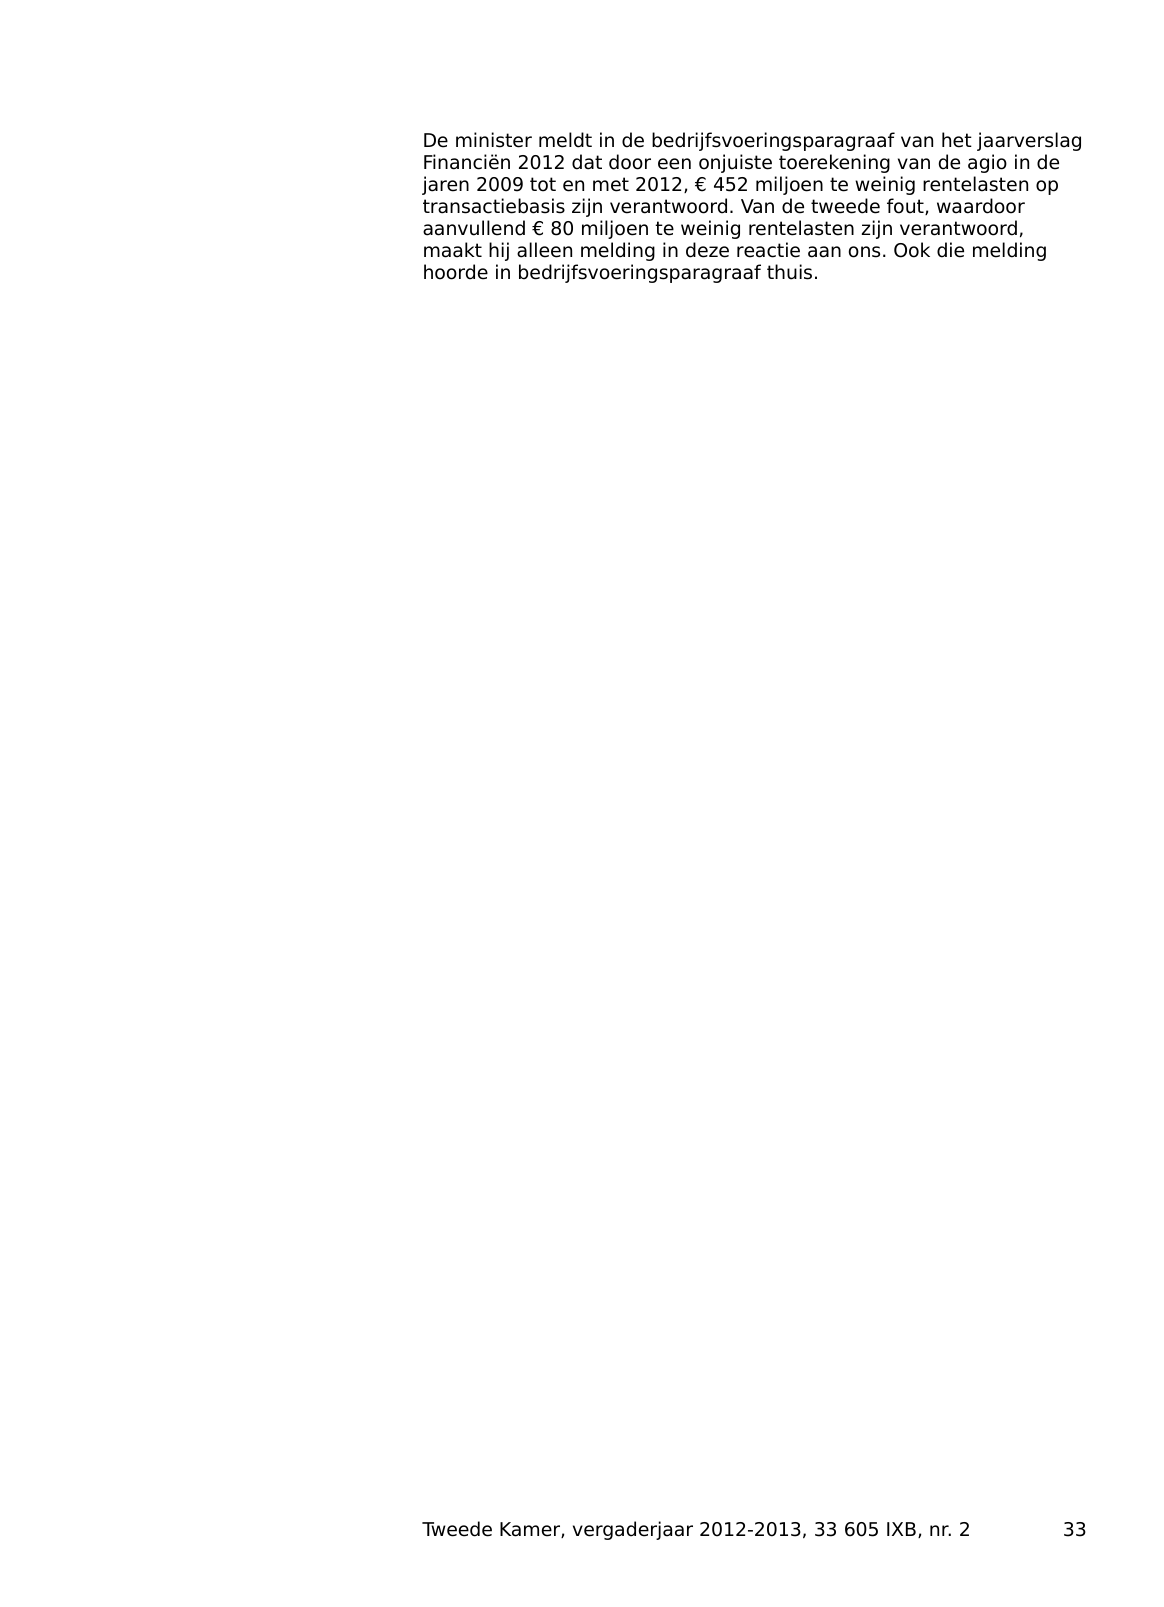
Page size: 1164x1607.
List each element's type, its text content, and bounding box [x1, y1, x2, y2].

text De minister meldt in de bedrijfsvoeringsparagraaf van het jaarverslag Financiën 2012 dat door een onjuiste toerekening van de agio in de jaren 2009 tot en met 2012, € 452 miljoen te weinig rentelasten op transactiebasis zijn verantwoord. Van de tweede fout, waardoor aanvullend € 80 miljoen te weinig rentelasten zijn verantwoord, maakt hij alleen melding in deze reactie aan ons. Ook die melding hoorde in bedrijfsvoeringsparagraaf thuis. [422, 130, 1087, 284]
